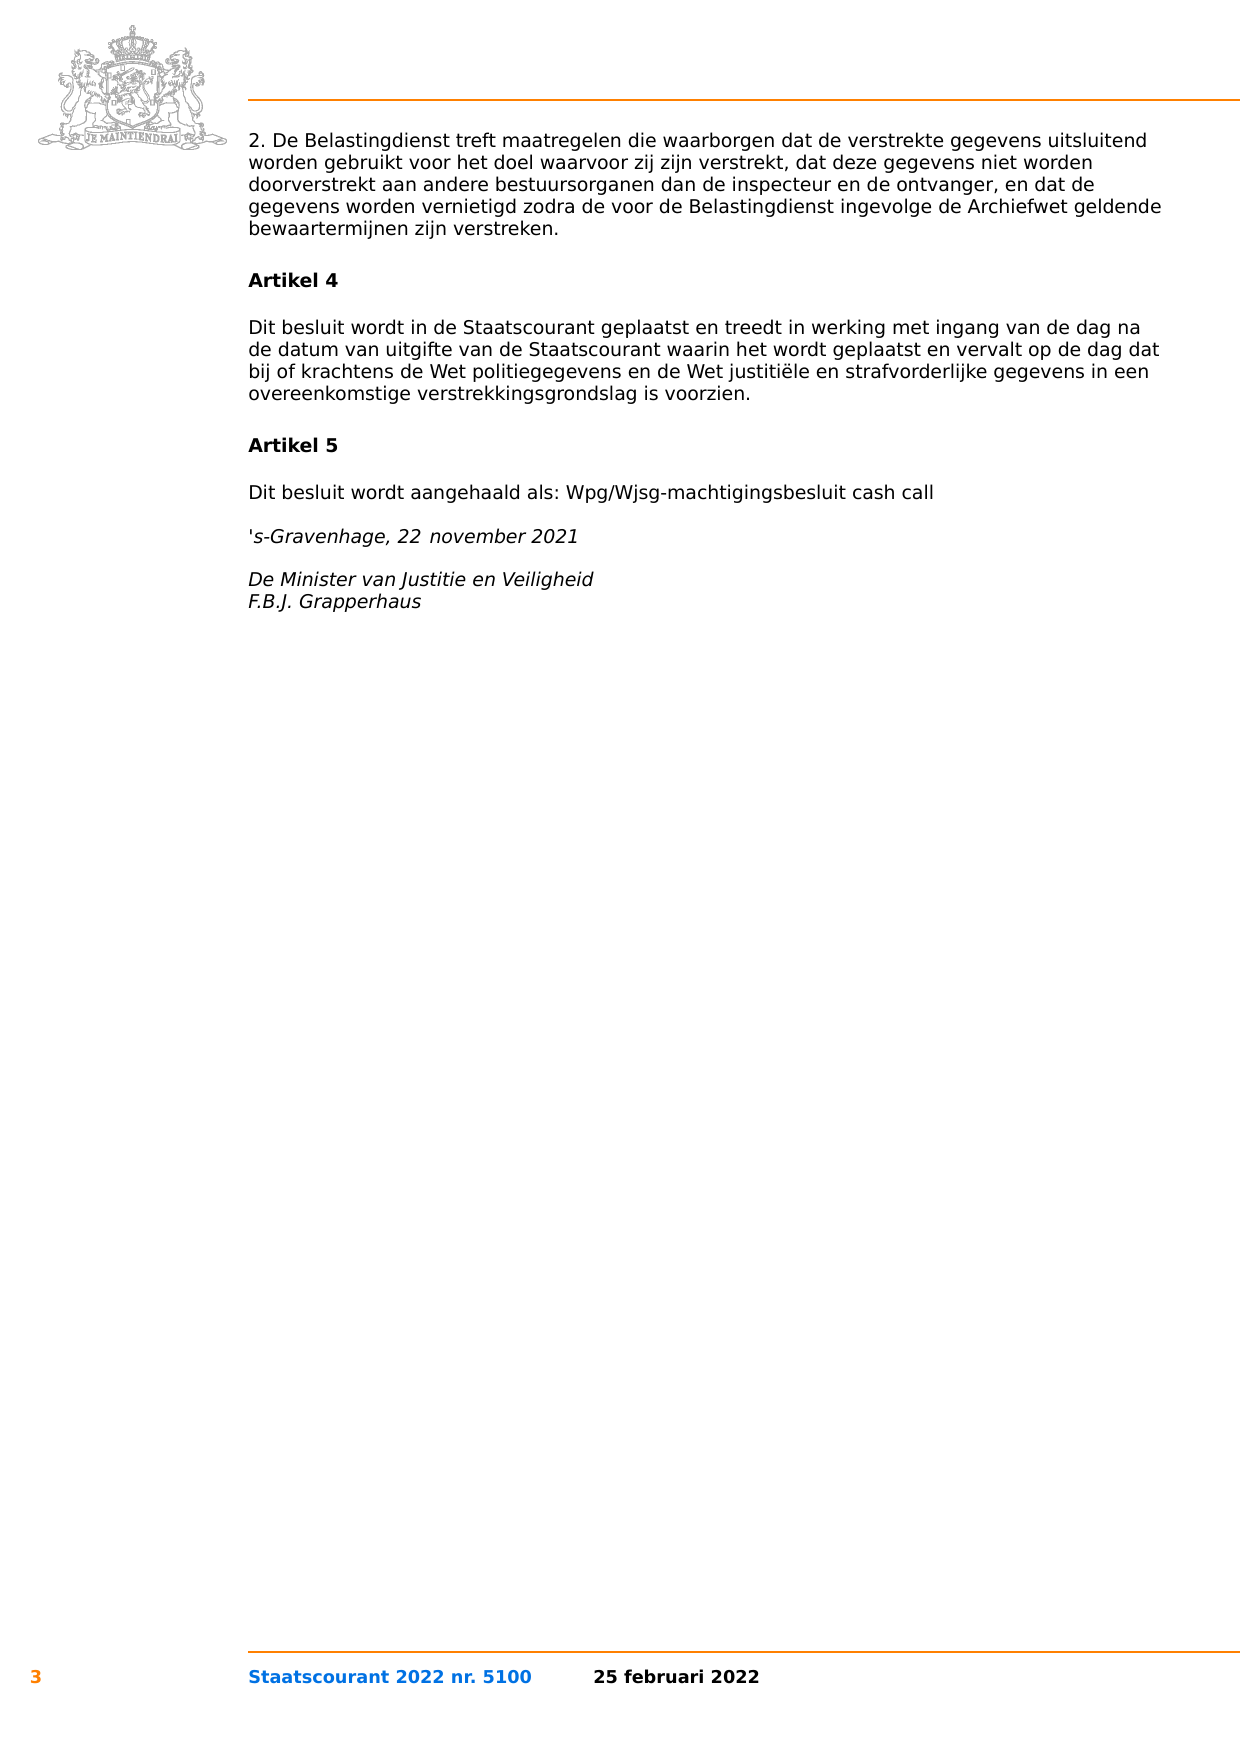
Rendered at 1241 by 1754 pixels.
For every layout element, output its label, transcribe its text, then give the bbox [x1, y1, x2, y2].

text De Minister van Justitie en Veiligheid F.B.J. Grapperhaus [248, 569, 1163, 613]
picture [38, 25, 227, 150]
text 2. De Belastingdienst treft maatregelen die waarborgen dat de verstrekte gegevens uitsluitend worden gebruikt voor het doel waarvoor zij zijn verstrekt, dat deze gegevens niet worden doorverstrekt aan andere bestuursorganen dan de inspecteur en de ontvanger, en dat de gegevens worden vernietigd zodra de voor de Belastingdienst ingevolge de Archiefwet geldende bewaartermijnen zijn verstreken. [248, 130, 1163, 240]
text Dit besluit wordt in de Staatscourant geplaatst en treedt in werking met ingang van de dag na de datum van uitgifte van de Staatscourant waarin het wordt geplaatst en vervalt op de dag dat bij of krachtens de Wet politiegegevens en de Wet justitiële en strafvorderlijke gegevens in een overeenkomstige verstrekkingsgrondslag is voorzien. [248, 317, 1163, 405]
text 's-Gravenhage, 22 november 2021 [248, 526, 1163, 547]
text Dit besluit wordt aangehaald als: Wpg/Wjsg-machtigingsbesluit cash call [248, 482, 1163, 504]
subtitle Artikel 5 [248, 435, 1163, 457]
subtitle Artikel 4 [248, 270, 1163, 292]
